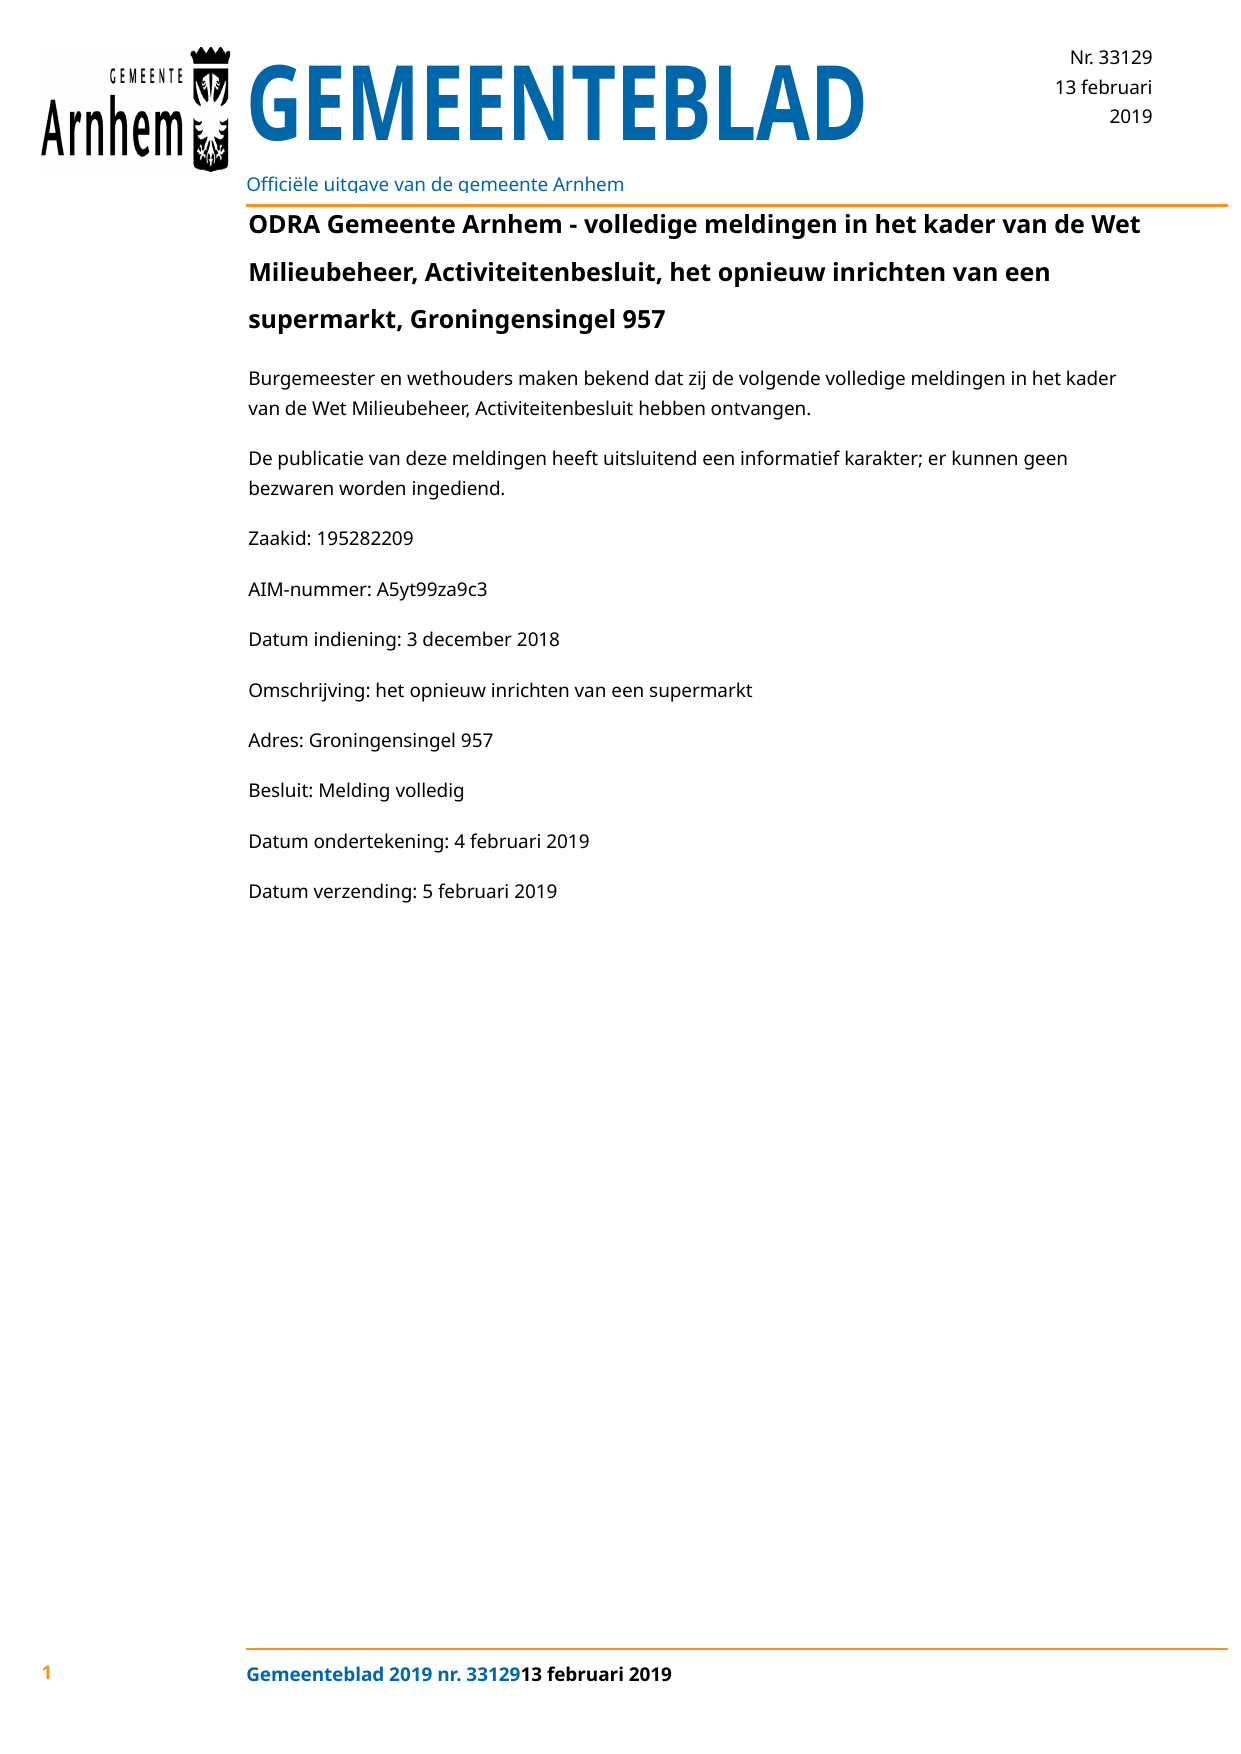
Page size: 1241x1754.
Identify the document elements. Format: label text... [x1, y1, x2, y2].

text Datum indiening: 3 december 2018 [248, 626, 1152, 652]
text Burgemeester en wethouders maken bekend dat zij de volgende volledige meldingen in het kader van de Wet Milieubeheer, Activiteitenbesluit hebben ontvangen. [248, 366, 1152, 421]
text Adres: Groningensingel 957 [248, 727, 1152, 753]
text Omschrijving: het opnieuw inrichten van een supermarkt [248, 677, 1152, 702]
text Besluit: Melding volledig [248, 778, 1152, 803]
text Datum verzending: 5 februari 2019 [248, 878, 1152, 904]
text De publicatie van deze meldingen heeft uitsluitend een informatief karakter; er kunnen geen bezwaren worden ingediend. [248, 446, 1152, 501]
text ODRA Gemeente Arnhem - volledige meldingen in het kader van de Wet Milieubeheer, Activiteitenbesluit, het opnieuw inrichten van een supermarkt, Groningensingel 957 [248, 207, 1152, 336]
text AIM-nummer: A5yt99za9c3 [248, 576, 1152, 602]
text Zaakid: 195282209 [248, 526, 1152, 551]
text Datum ondertekening: 4 februari 2019 [248, 828, 1152, 854]
picture [41, 47, 231, 172]
